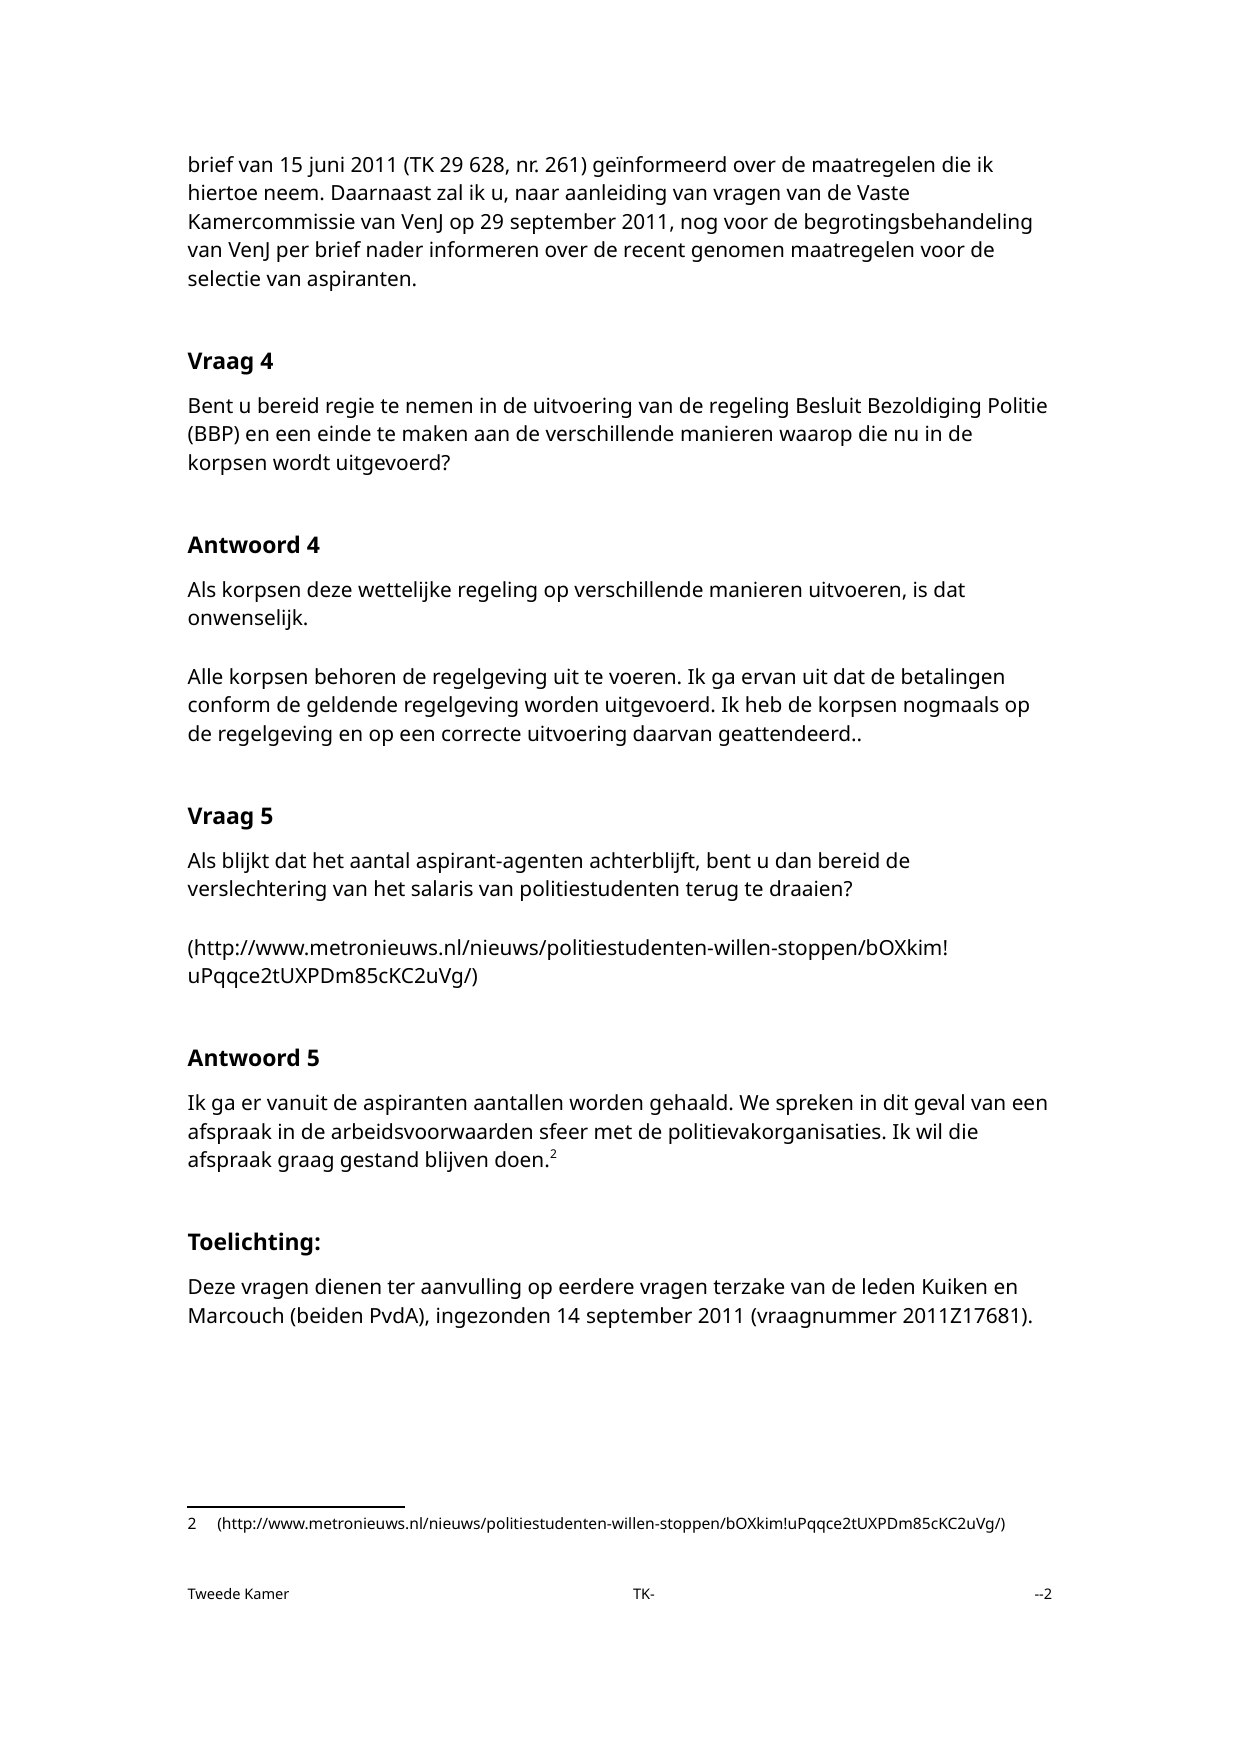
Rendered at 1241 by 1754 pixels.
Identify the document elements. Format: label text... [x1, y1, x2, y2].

text brief van 15 juni 2011 (TK 29 628, nr. 261) geïnformeerd over de maatregelen die ik hiertoe neem. Daarnaast zal ik u, naar aanleiding van vragen van de Vaste Kamercommissie van VenJ op 29 september 2011, nog voor de begrotingsbehandeling van VenJ per brief nader informeren over de recent genomen maatregelen voor de selectie van aspiranten. [187, 150, 1053, 292]
text (http://www.metronieuws.nl/nieuws/politiestudenten-willen-stoppen/bOXkim!uPqqce2tUXPDm85cKC2uVg/) [187, 1477, 1053, 1534]
subtitle Antwoord 5 [187, 1042, 1053, 1073]
subtitle Antwoord 4 [187, 529, 1053, 560]
text Bent u bereid regie te nemen in de uitvoering van de regeling Besluit Bezoldiging Politie (BBP) en een einde te maken aan de verschillende manieren waarop die nu in de korpsen wordt uitgevoerd? [187, 391, 1053, 476]
subtitle Vraag 5 [187, 800, 1053, 831]
text Deze vragen dienen ter aanvulling op eerdere vragen terzake van de leden Kuiken en Marcouch (beiden PvdA), ingezonden 14 september 2011 (vraagnummer 2011Z17681). [187, 1272, 1053, 1329]
text Ik ga er vanuit de aspiranten aantallen worden gehaald. We spreken in dit geval van een afspraak in de arbeidsvoorwaarden sfeer met de politievakorganisaties. Ik wil die afspraak graag gestand blijven doen. [187, 1088, 1053, 1174]
text Als blijkt dat het aantal aspirant-agenten achterblijft, bent u dan bereid de verslechtering van het salaris van politiestudenten terug te draaien? [187, 846, 1053, 903]
subtitle Toelichting: [187, 1226, 1053, 1257]
subtitle Vraag 4 [187, 345, 1053, 376]
text Als korpsen deze wettelijke regeling op verschillende manieren uitvoeren, is dat onwenselijk. [187, 575, 1053, 632]
text (http://www.metronieuws.nl/nieuws/politiestudenten-willen-stoppen/bOXkim!uPqqce2tUXPDm85cKC2uVg/) [187, 933, 1053, 990]
text Alle korpsen behoren de regelgeving uit te voeren. Ik ga ervan uit dat de betalingen conform de geldende regelgeving worden uitgevoerd. Ik heb de korpsen nogmaals op de regelgeving en op een correcte uitvoering daarvan geattendeerd.. [187, 662, 1053, 747]
